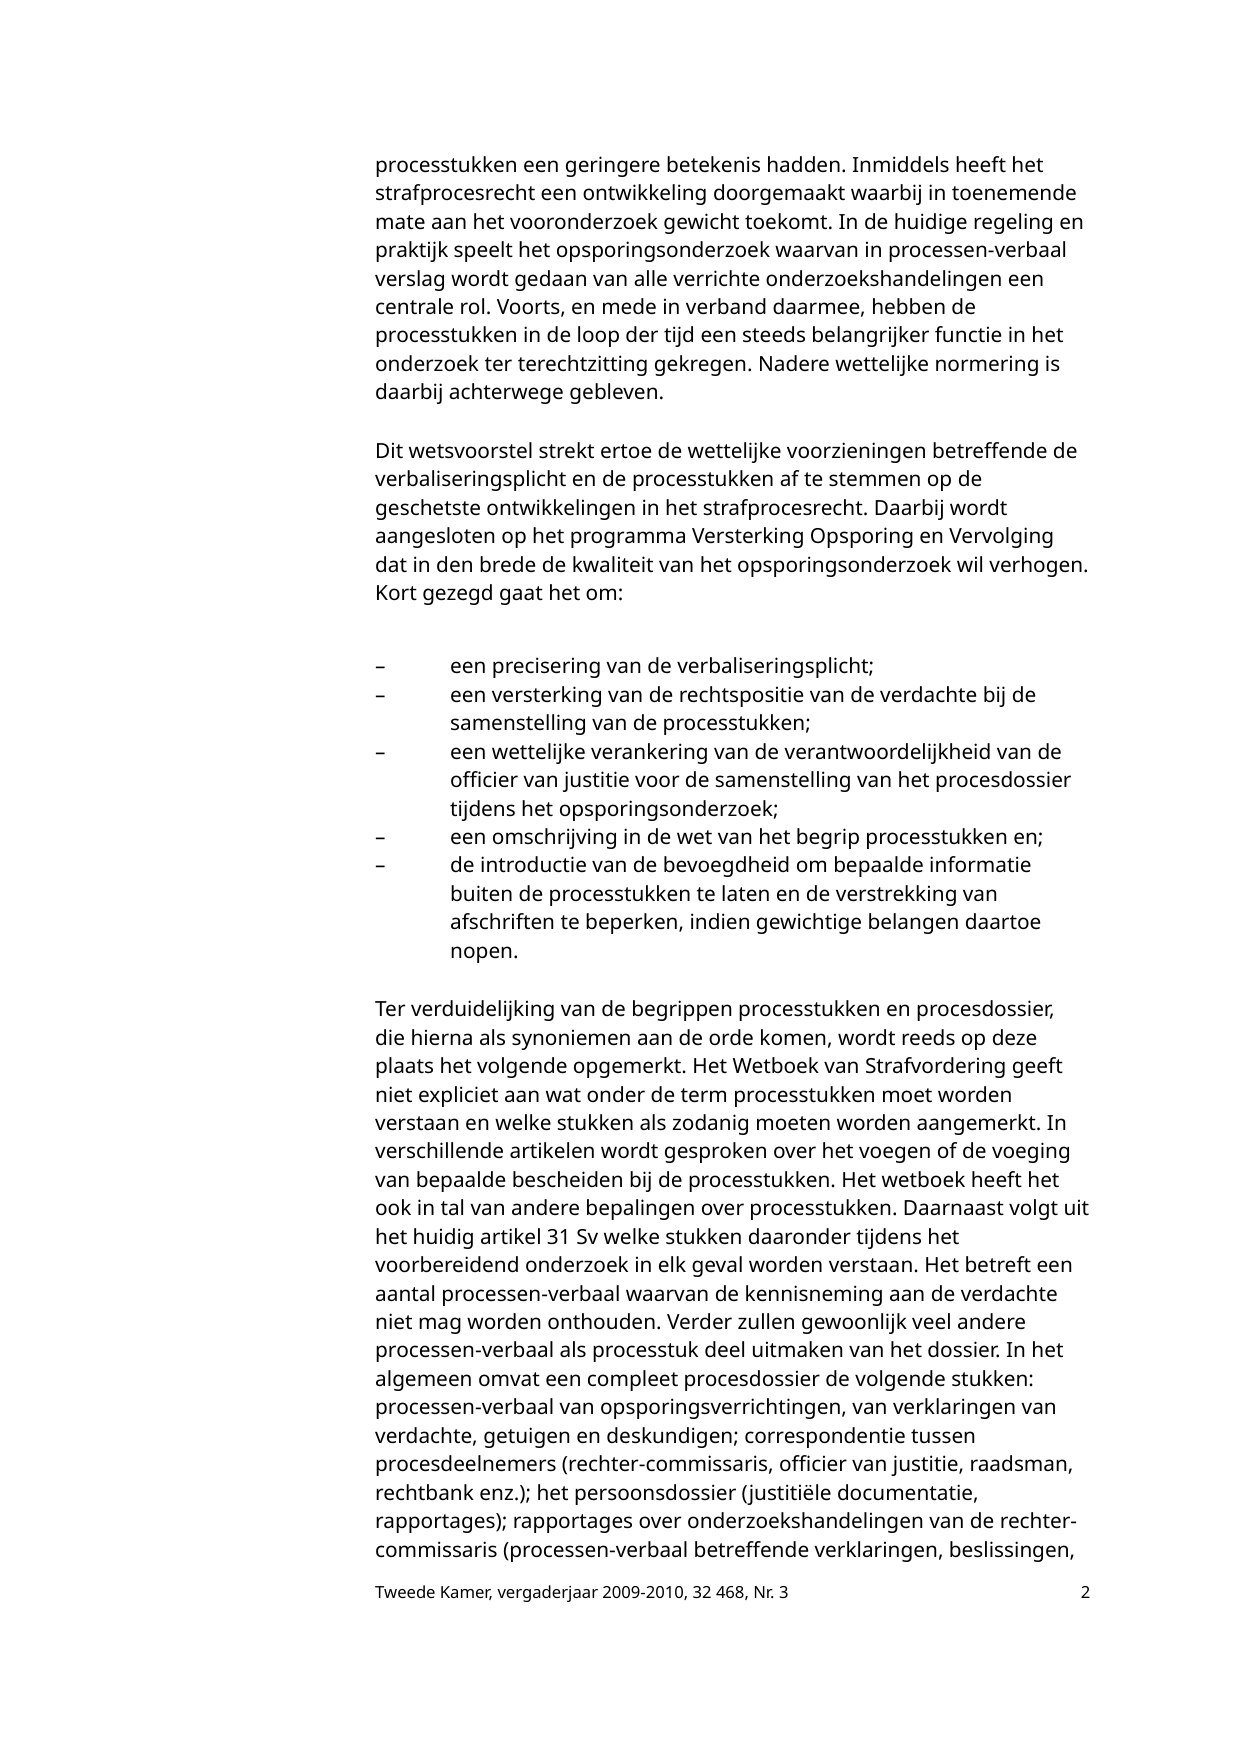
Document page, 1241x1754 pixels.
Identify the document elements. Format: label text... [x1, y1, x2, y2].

text Dit wetsvoorstel strekt ertoe de wettelijke voorzieningen betreffende de verbaliseringsplicht en de processtukken af te stemmen op de geschetste ontwikkelingen in het strafprocesrecht. Daarbij wordt aangesloten op het programma Versterking Opsporing en Vervolging dat in den brede de kwaliteit van het opsporingsonderzoek wil verhogen. Kort gezegd gaat het om: [375, 436, 1090, 607]
text Ter verduidelijking van de begrippen processtukken en procesdossier, die hierna als synoniemen aan de orde komen, wordt reeds op deze plaats het volgende opgemerkt. Het Wetboek van Strafvordering geeft niet expliciet aan wat onder de term processtukken moet worden verstaan en welke stukken als zodanig moeten worden aangemerkt. In verschillende artikelen wordt gesproken over het voegen of de voeging van bepaalde bescheiden bij de processtukken. Het wetboek heeft het ook in tal van andere bepalingen over processtukken. Daarnaast volgt uit het huidig artikel 31 Sv welke stukken daaronder tijdens het voorbereidend onderzoek in elk geval worden verstaan. Het betreft een aantal processen-verbaal waarvan de kennisneming aan de verdachte niet mag worden onthouden. Verder zullen gewoonlijk veel andere processen-verbaal als processtuk deel uitmaken van het dossier. In het algemeen omvat een compleet procesdossier de volgende stukken: processen-verbaal van opsporingsverrichtingen, van verklaringen van verdachte, getuigen en deskundigen; correspondentie tussen procesdeelnemers (rechter-commissaris, officier van justitie, raadsman, rechtbank enz.); het persoonsdossier (justitiële documentatie, rapportages); rapportages over onderzoekshandelingen van de rechter-commissaris (processen-verbaal betreffende verklaringen, beslissingen, [375, 994, 1090, 1563]
list een precisering van de verbaliseringsplicht; [375, 652, 1090, 680]
list een versterking van de rechtspositie van de verdachte bij de samenstelling van de processtukken; [375, 680, 1090, 737]
list een wettelijke verankering van de verantwoordelijkheid van de officier van justitie voor de samenstelling van het procesdossier tijdens het opsporingsonderzoek; [375, 737, 1090, 822]
text processtukken een geringere betekenis hadden. Inmiddels heeft het strafprocesrecht een ontwikkeling doorgemaakt waarbij in toenemende mate aan het vooronderzoek gewicht toekomt. In de huidige regeling en praktijk speelt het opsporingsonderzoek waarvan in processen-verbaal verslag wordt gedaan van alle verrichte onderzoekshandelingen een centrale rol. Voorts, en mede in verband daarmee, hebben de processtukken in de loop der tijd een steeds belangrijker functie in het onderzoek ter terechtzitting gekregen. Nadere wettelijke normering is daarbij achterwege gebleven. [375, 150, 1090, 406]
list een omschrijving in de wet van het begrip processtukken en; [375, 822, 1090, 851]
list de introductie van de bevoegdheid om bepaalde informatie buiten de processtukken te laten en de verstrekking van afschriften te beperken, indien gewichtige belangen daartoe nopen. [375, 851, 1090, 964]
